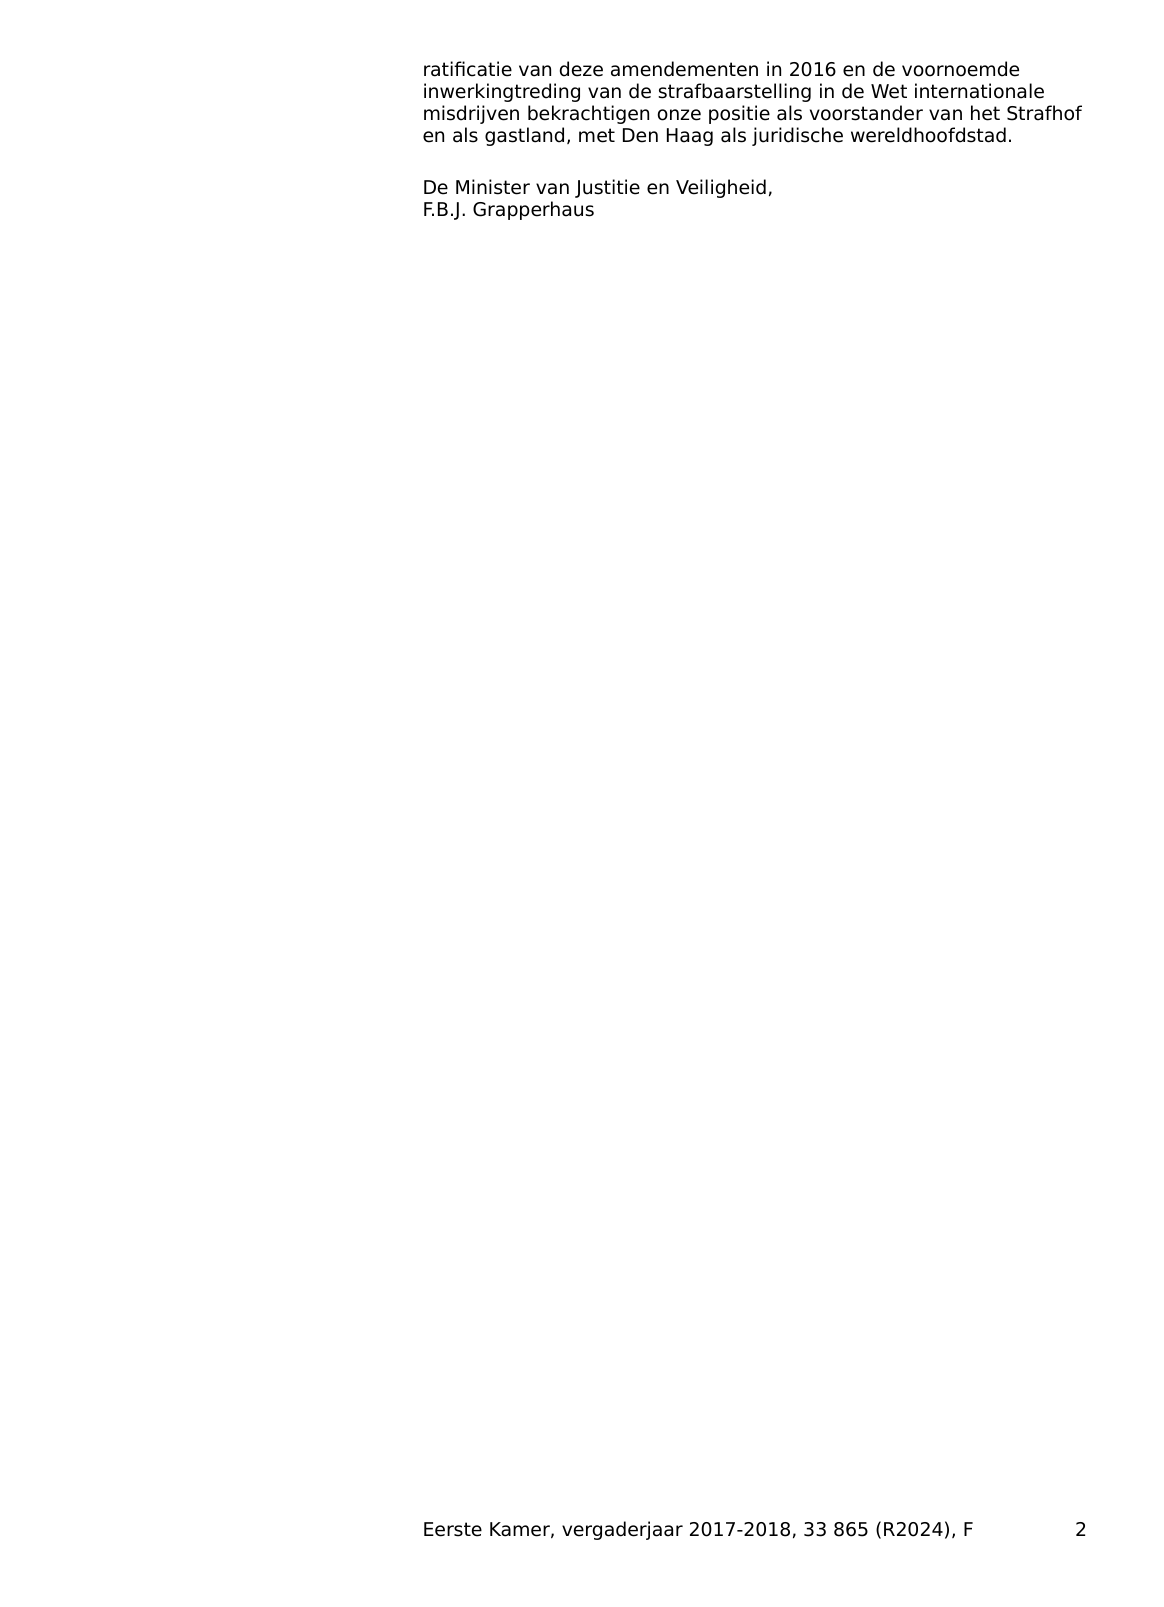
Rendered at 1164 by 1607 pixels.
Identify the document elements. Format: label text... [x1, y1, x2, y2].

text ratificatie van deze amendementen in 2016 en de voornoemde inwerkingtreding van de strafbaarstelling in de Wet internationale misdrijven bekrachtigen onze positie als voorstander van het Strafhof en als gastland, met Den Haag als juridische wereldhoofdstad. [422, 59, 1087, 147]
text De Minister van Justitie en Veiligheid, F.B.J. Grapperhaus [422, 177, 1087, 221]
